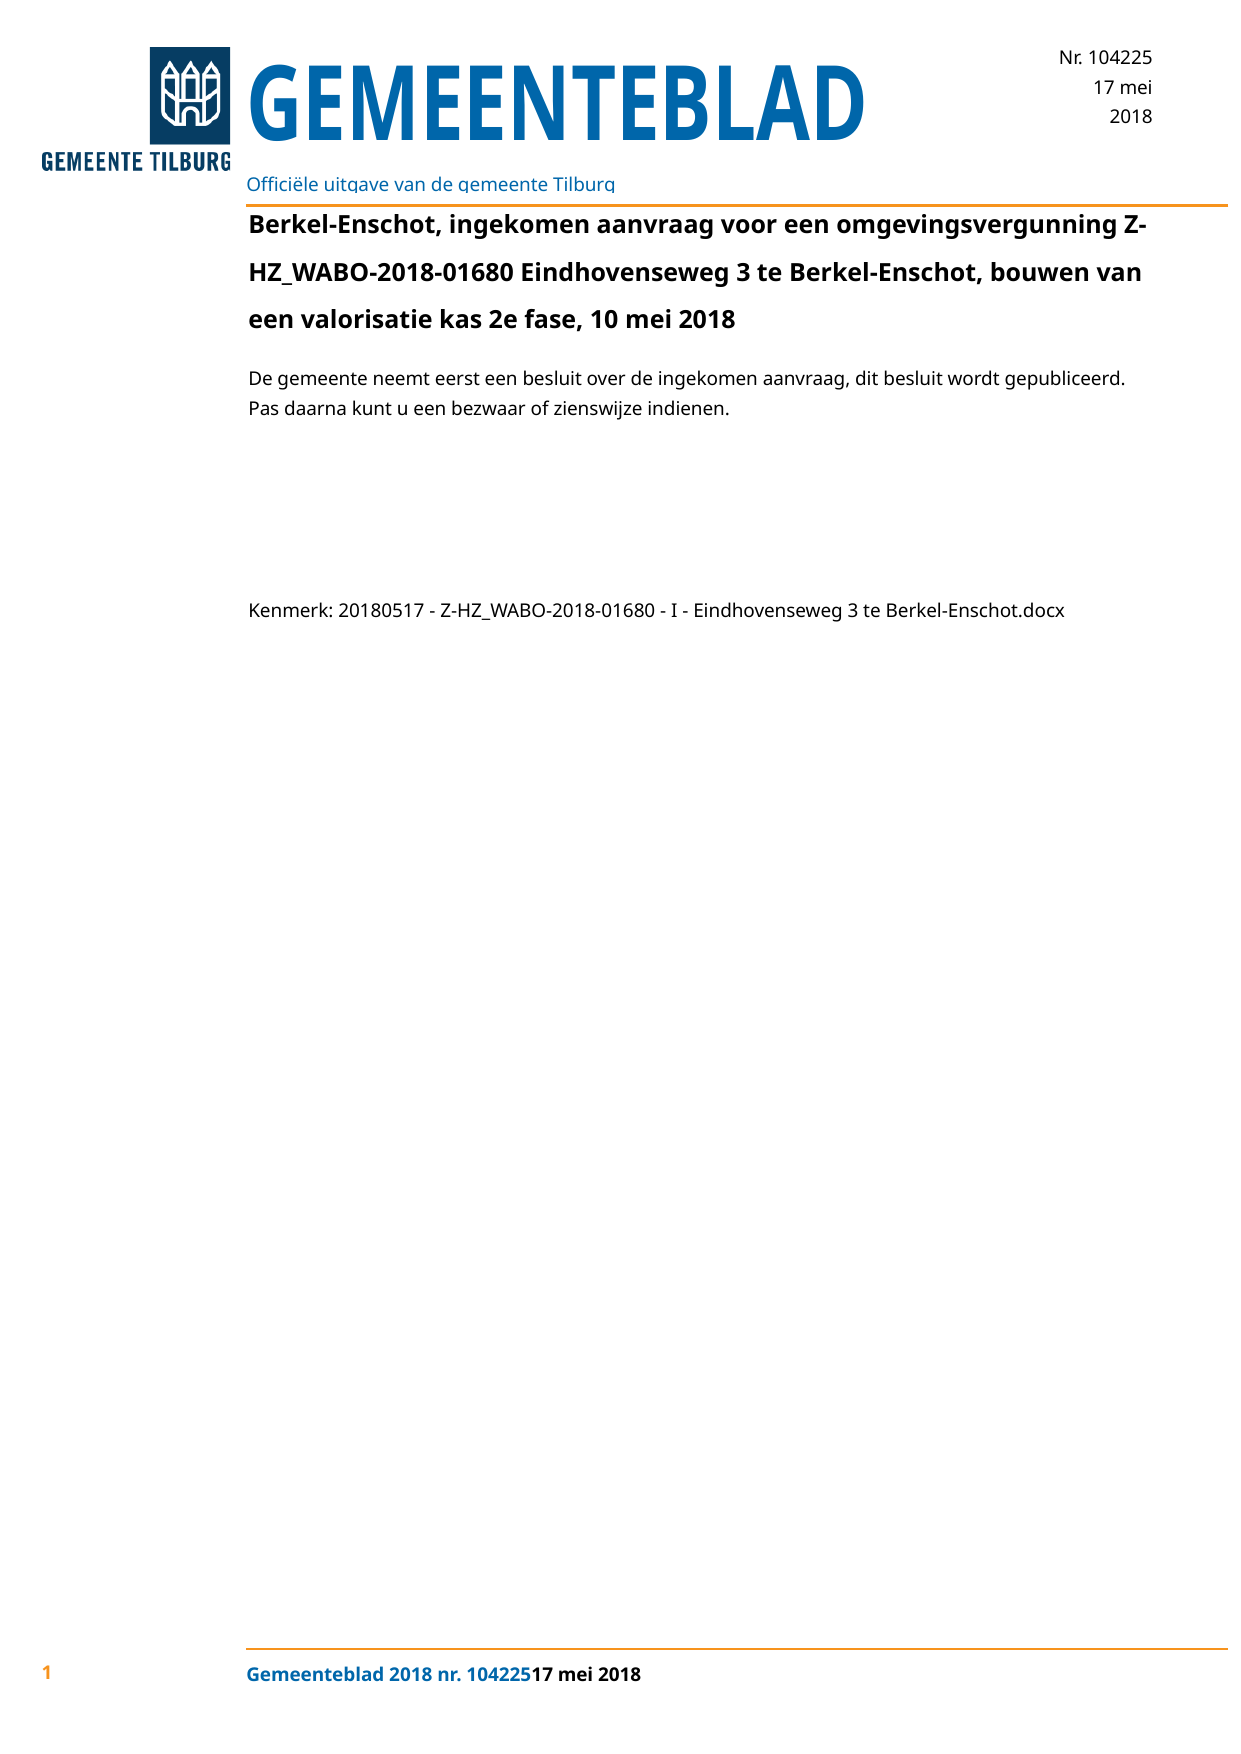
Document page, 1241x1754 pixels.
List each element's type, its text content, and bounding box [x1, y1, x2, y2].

picture [41, 47, 231, 172]
text Berkel-Enschot, ingekomen aanvraag voor een omgevingsvergunning Z-HZ_WABO-2018-01680 Eindhovenseweg 3 te Berkel-Enschot, bouwen van een valorisatie kas 2e fase, 10 mei 2018 [248, 207, 1152, 336]
text Kenmerk: 20180517 - Z-HZ_WABO-2018-01680 - I - Eindhovenseweg 3 te Berkel-Enschot.docx [248, 597, 1152, 622]
text De gemeente neemt eerst een besluit over de ingekomen aanvraag, dit besluit wordt gepubliceerd. Pas daarna kunt u een bezwaar of zienswijze indienen. [248, 366, 1152, 421]
